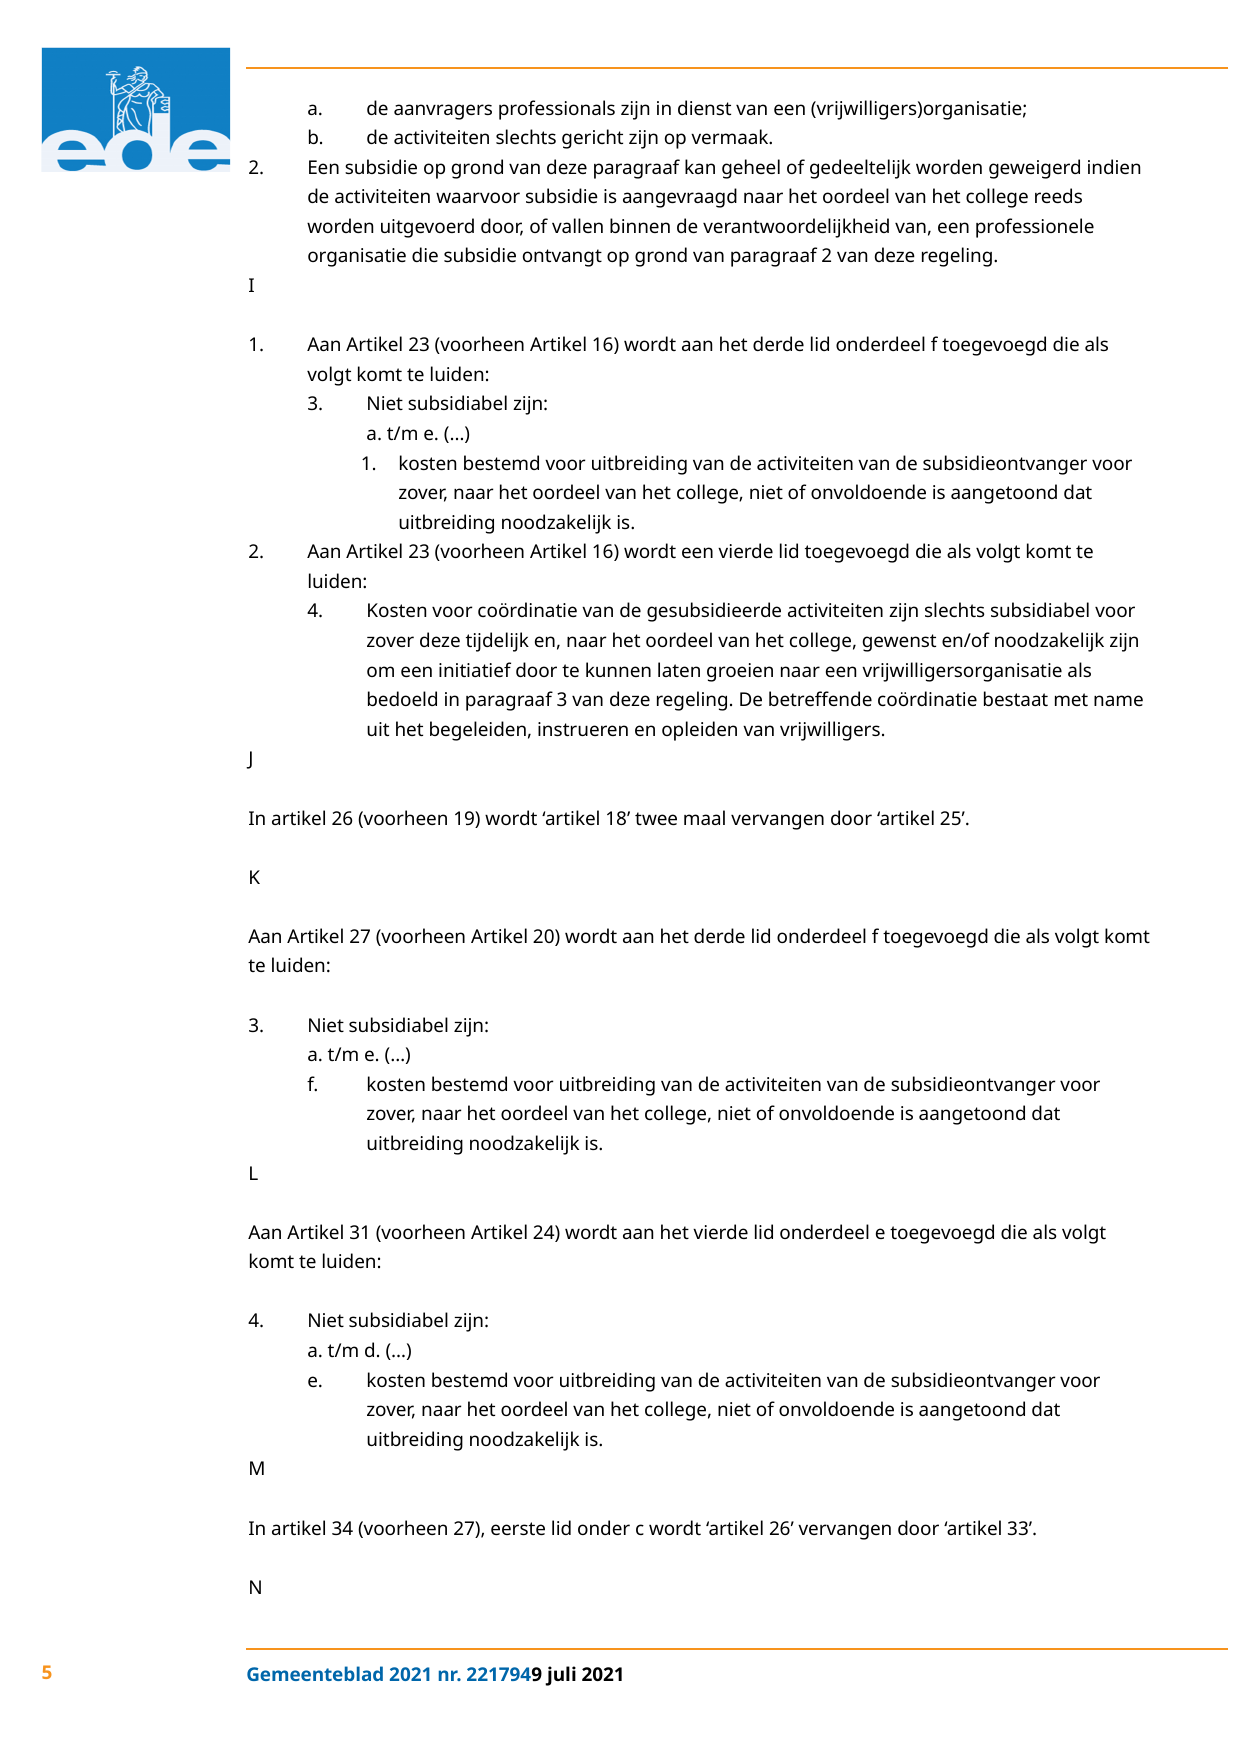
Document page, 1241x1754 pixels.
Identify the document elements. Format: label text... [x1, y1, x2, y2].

text Aan Artikel 31 (voorheen Artikel 24) wordt aan het vierde lid onderdeel e toegevoegd die als volgt komt te luiden: [248, 1219, 1152, 1274]
text In artikel 34 (voorheen 27), eerste lid onder c wordt ‘artikel 26’ vervangen door ‘artikel 33’. [248, 1515, 1152, 1541]
text M [248, 1456, 1152, 1481]
list kosten bestemd voor uitbreiding van de activiteiten van de subsidieontvanger voor zover, naar het oordeel van het college, niet of onvoldoende is aangetoond dat uitbreiding noodzakelijk is. [307, 1071, 1152, 1156]
list a. t/m d. (…) [248, 1337, 1152, 1363]
text J [248, 746, 1152, 771]
picture [41, 47, 231, 172]
list de aanvragers professionals zijn in dienst van een (vrijwilligers)organisatie; [307, 95, 1152, 121]
list Niet subsidiabel zijn: [248, 1012, 1152, 1038]
list Kosten voor coördinatie van de gesubsidieerde activiteiten zijn slechts subsidiabel voor zover deze tijdelijk en, naar het oordeel van het college, gewenst en/of noodzakelijk zijn om een initiatief door te kunnen laten groeien naar een vrijwilligersorganisatie als bedoeld in paragraaf 3 van deze regeling. De betreffende coördinatie bestaat met name uit het begeleiden, instrueren en opleiden van vrijwilligers. [307, 598, 1152, 742]
list a. t/m e. (…) [307, 420, 1152, 446]
list Een subsidie op grond van deze paragraaf kan geheel of gedeeltelijk worden geweigerd indien de activiteiten waarvoor subsidie is aangevraagd naar het oordeel van het college reeds worden uitgevoerd door, of vallen binnen de verantwoordelijkheid van, een professionele organisatie die subsidie ontvangt op grond van paragraaf 2 van deze regeling. [248, 154, 1152, 268]
list Aan Artikel 23 (voorheen Artikel 16) wordt een vierde lid toegevoegd die als volgt komt te luiden: [248, 538, 1152, 594]
text In artikel 26 (voorheen 19) wordt ‘artikel 18’ twee maal vervangen door ‘artikel 25’. [248, 805, 1152, 831]
list de activiteiten slechts gericht zijn op vermaak. [307, 124, 1152, 150]
list a. t/m e. (…) [248, 1041, 1152, 1067]
list Niet subsidiabel zijn: [307, 391, 1152, 416]
text L [248, 1160, 1152, 1186]
list Aan Artikel 23 (voorheen Artikel 16) wordt aan het derde lid onderdeel f toegevoegd die als volgt komt te luiden: [248, 331, 1152, 387]
text N [248, 1574, 1152, 1600]
list kosten bestemd voor uitbreiding van de activiteiten van de subsidieontvanger voor zover, naar het oordeel van het college, niet of onvoldoende is aangetoond dat uitbreiding noodzakelijk is. [307, 1367, 1152, 1452]
text Aan Artikel 27 (voorheen Artikel 20) wordt aan het derde lid onderdeel f toegevoegd die als volgt komt te luiden: [248, 923, 1152, 978]
list kosten bestemd voor uitbreiding van de activiteiten van de subsidieontvanger voor zover, naar het oordeel van het college, niet of onvoldoende is aangetoond dat uitbreiding noodzakelijk is. [361, 450, 1152, 535]
text I [248, 272, 1152, 298]
text K [248, 864, 1152, 890]
list Niet subsidiabel zijn: [248, 1308, 1152, 1333]
